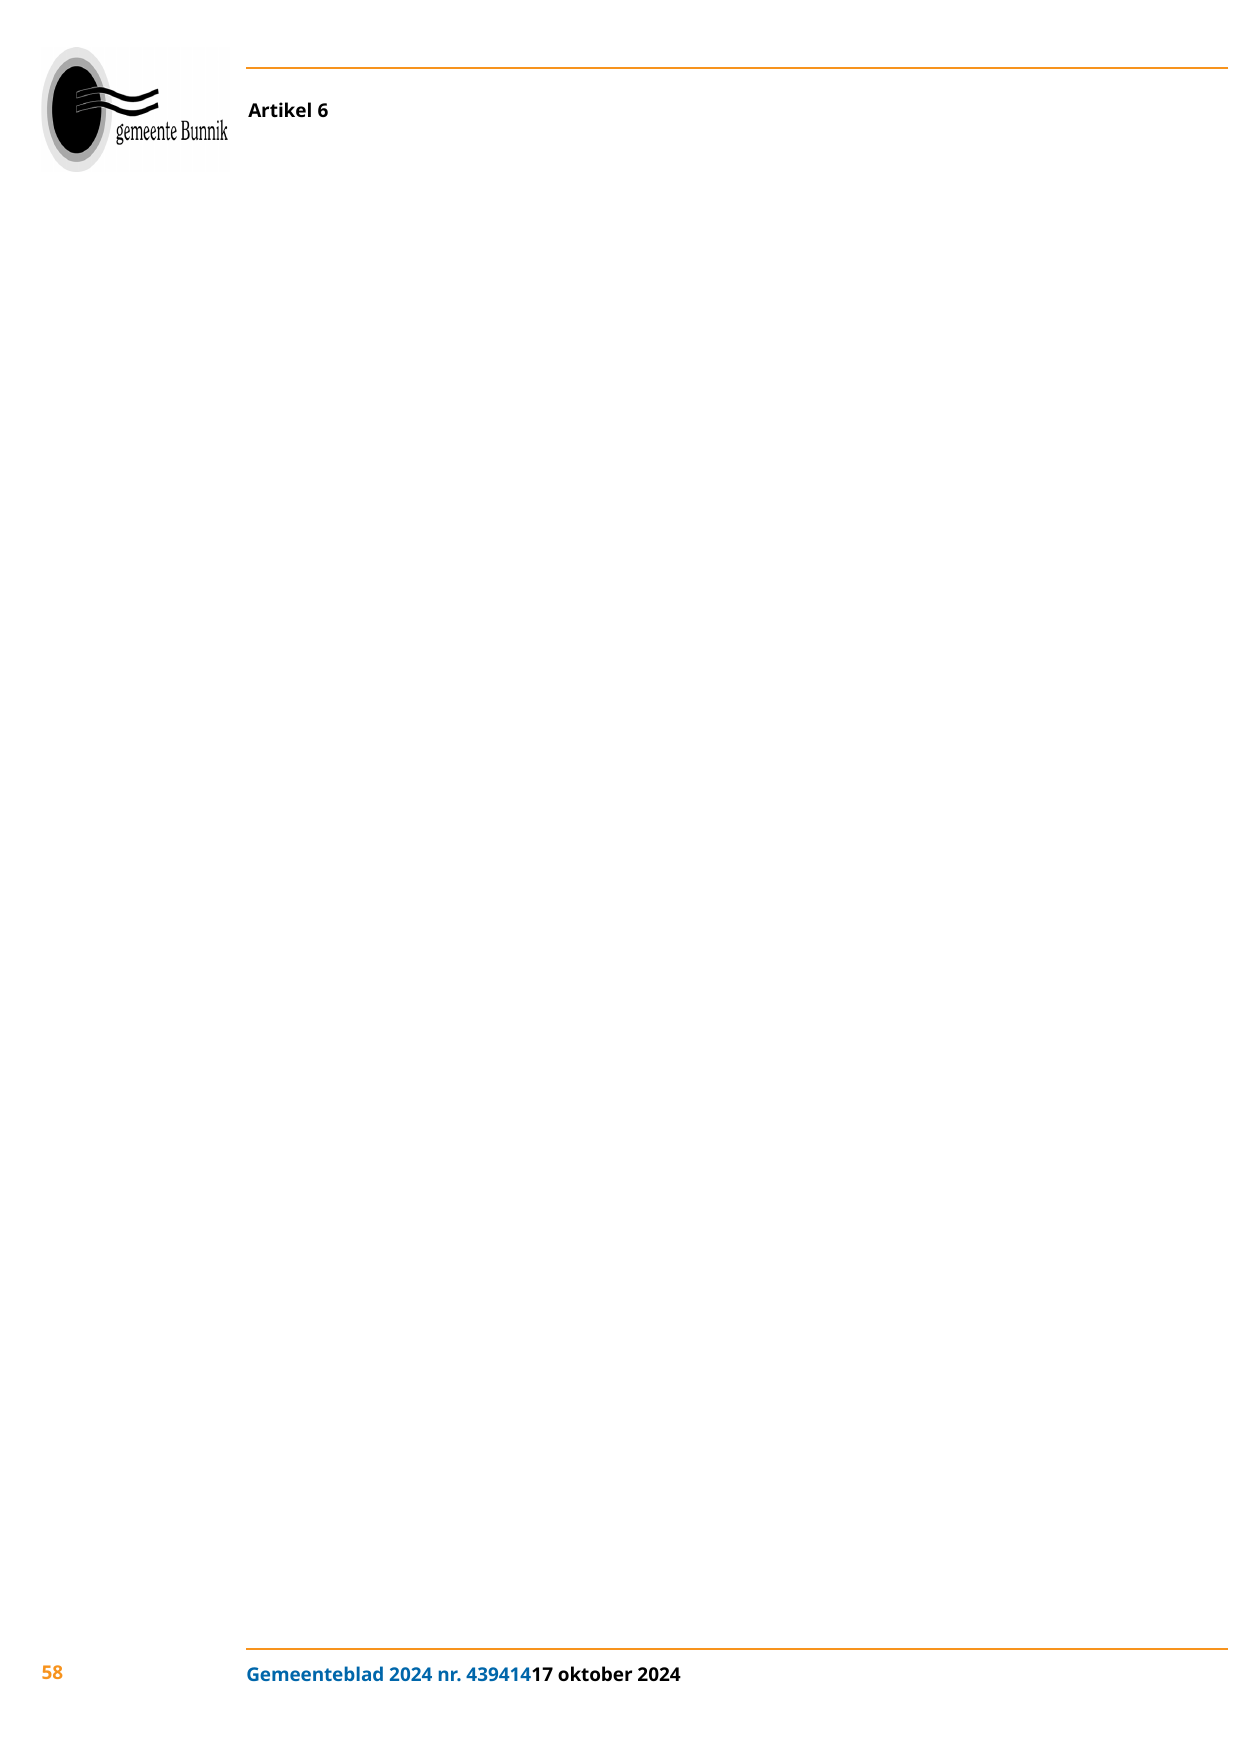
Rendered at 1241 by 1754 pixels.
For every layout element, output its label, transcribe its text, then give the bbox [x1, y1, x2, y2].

picture [41, 47, 231, 172]
text Artikel 6 [248, 95, 1152, 123]
